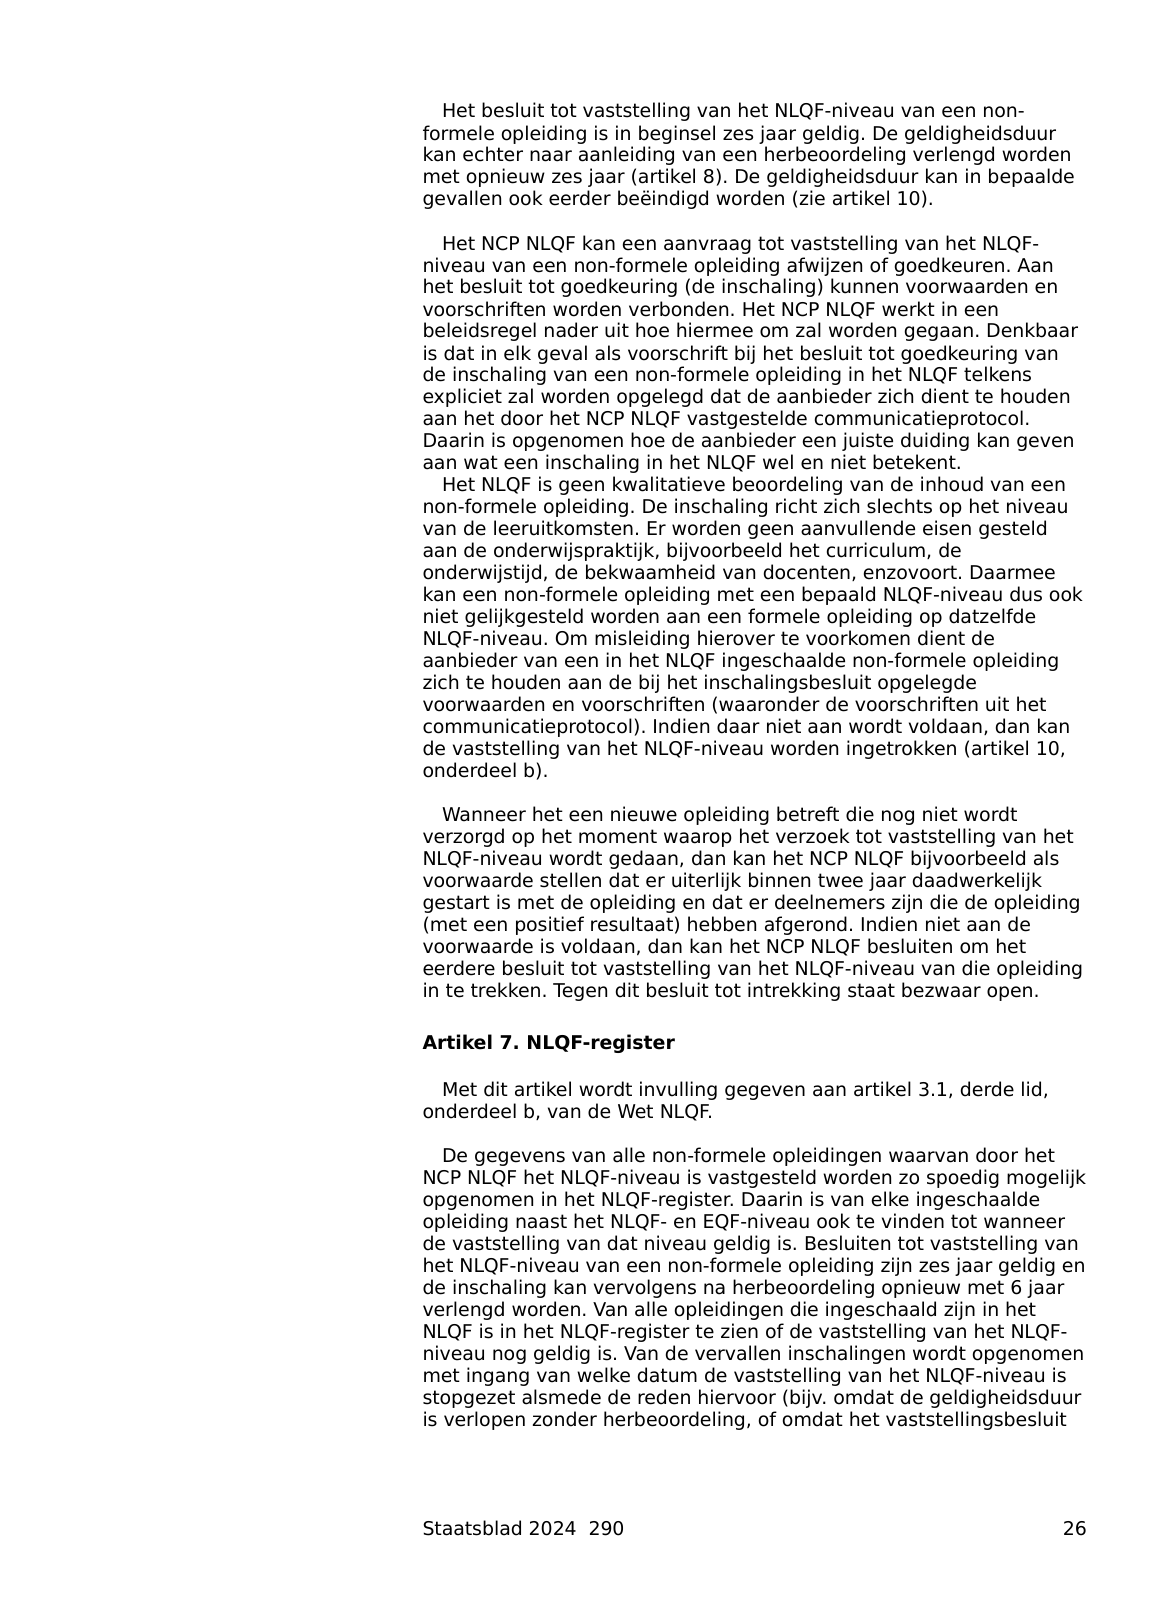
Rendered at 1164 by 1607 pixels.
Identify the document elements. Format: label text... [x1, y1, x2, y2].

text De gegevens van alle non-formele opleidingen waarvan door het NCP NLQF het NLQF-niveau is vastgesteld worden zo spoedig mogelijk opgenomen in het NLQF-register. Daarin is van elke ingeschaalde opleiding naast het NLQF- en EQF-niveau ook te vinden tot wanneer de vaststelling van dat niveau geldig is. Besluiten tot vaststelling van het NLQF-niveau van een non-formele opleiding zijn zes jaar geldig en de inschaling kan vervolgens na herbeoordeling opnieuw met 6 jaar verlengd worden. Van alle opleidingen die ingeschaald zijn in het NLQF is in het NLQF-register te zien of de vaststelling van het NLQF-niveau nog geldig is. Van de vervallen inschalingen wordt opgenomen met ingang van welke datum de vaststelling van het NLQF-niveau is stopgezet alsmede de reden hiervoor (bijv. omdat de geldigheidsduur is verlopen zonder herbeoordeling, of omdat het vaststellingsbesluit [422, 1145, 1087, 1431]
subtitle Artikel 7. NLQF-register [422, 1032, 1087, 1054]
text Het besluit tot vaststelling van het NLQF-niveau van een non-formele opleiding is in beginsel zes jaar geldig. De geldigheidsduur kan echter naar aanleiding van een herbeoordeling verlengd worden met opnieuw zes jaar (artikel 8). De geldigheidsduur kan in bepaalde gevallen ook eerder beëindigd worden (zie artikel 10). [422, 100, 1087, 210]
text Met dit artikel wordt invulling gegeven aan artikel 3.1, derde lid, onderdeel b, van de Wet NLQF. [422, 1079, 1087, 1123]
text Het NLQF is geen kwalitatieve beoordeling van de inhoud van een non-formele opleiding. De inschaling richt zich slechts op het niveau van de leeruitkomsten. Er worden geen aanvullende eisen gesteld aan de onderwijspraktijk, bijvoorbeeld het curriculum, de onderwijstijd, de bekwaamheid van docenten, enzovoort. Daarmee kan een non-formele opleiding met een bepaald NLQF-niveau dus ook niet gelijkgesteld worden aan een formele opleiding op datzelfde NLQF-niveau. Om misleiding hierover te voorkomen dient de aanbieder van een in het NLQF ingeschaalde non-formele opleiding zich te houden aan de bij het inschalingsbesluit opgelegde voorwaarden en voorschriften (waaronder de voorschriften uit het communicatieprotocol). Indien daar niet aan wordt voldaan, dan kan de vaststelling van het NLQF-niveau worden ingetrokken (artikel 10, onderdeel b). [422, 474, 1087, 782]
text Het NCP NLQF kan een aanvraag tot vaststelling van het NLQF-niveau van een non-formele opleiding afwijzen of goedkeuren. Aan het besluit tot goedkeuring (de inschaling) kunnen voorwaarden en voorschriften worden verbonden. Het NCP NLQF werkt in een beleidsregel nader uit hoe hiermee om zal worden gegaan. Denkbaar is dat in elk geval als voorschrift bij het besluit tot goedkeuring van de inschaling van een non-formele opleiding in het NLQF telkens expliciet zal worden opgelegd dat de aanbieder zich dient te houden aan het door het NCP NLQF vastgestelde communicatieprotocol. Daarin is opgenomen hoe de aanbieder een juiste duiding kan geven aan wat een inschaling in het NLQF wel en niet betekent. [422, 232, 1087, 474]
text Wanneer het een nieuwe opleiding betreft die nog niet wordt verzorgd op het moment waarop het verzoek tot vaststelling van het NLQF-niveau wordt gedaan, dan kan het NCP NLQF bijvoorbeeld als voorwaarde stellen dat er uiterlijk binnen twee jaar daadwerkelijk gestart is met de opleiding en dat er deelnemers zijn die de opleiding (met een positief resultaat) hebben afgerond. Indien niet aan de voorwaarde is voldaan, dan kan het NCP NLQF besluiten om het eerdere besluit tot vaststelling van het NLQF-niveau van die opleiding in te trekken. Tegen dit besluit tot intrekking staat bezwaar open. [422, 804, 1087, 1002]
